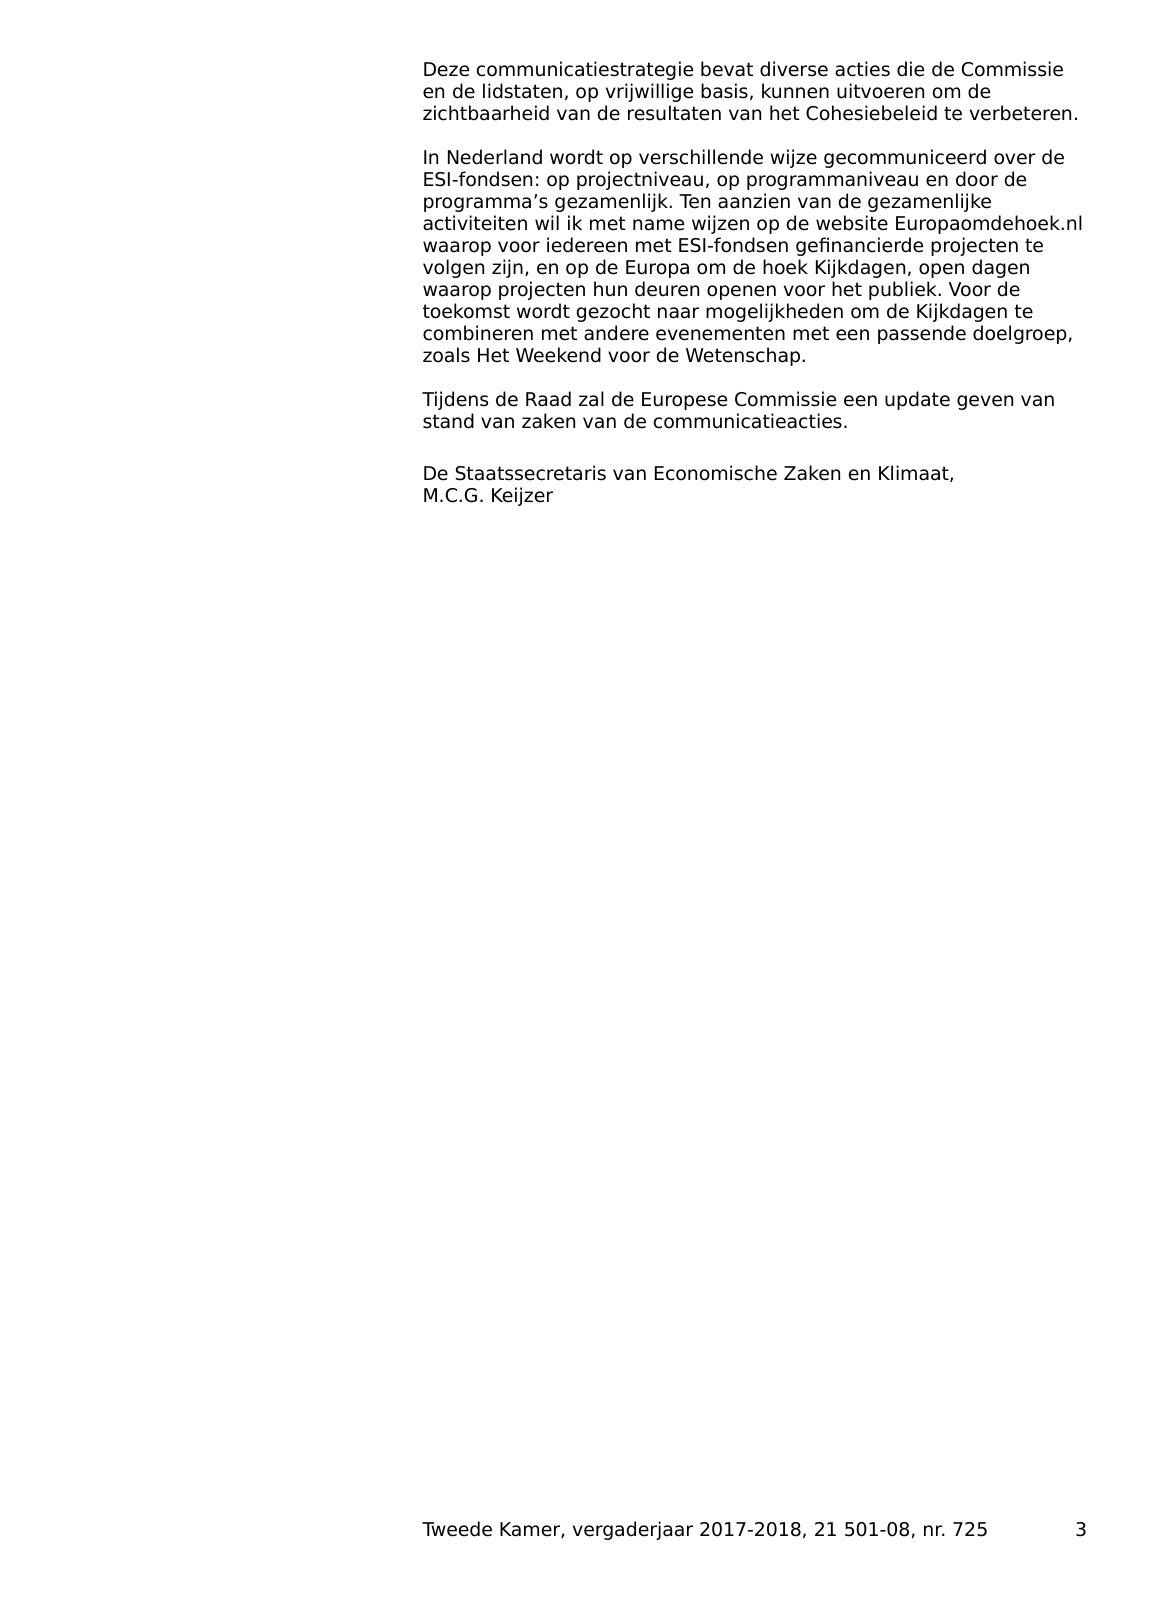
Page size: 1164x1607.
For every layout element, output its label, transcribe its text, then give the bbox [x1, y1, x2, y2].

text De Staatssecretaris van Economische Zaken en Klimaat, M.C.G. Keijzer [422, 463, 1087, 507]
text Deze communicatiestrategie bevat diverse acties die de Commissie en de lidstaten, op vrijwillige basis, kunnen uitvoeren om de zichtbaarheid van de resultaten van het Cohesiebeleid te verbeteren. [422, 59, 1087, 125]
text In Nederland wordt op verschillende wijze gecommuniceerd over de ESI-fondsen: op projectniveau, op programmaniveau en door de programma’s gezamenlijk. Ten aanzien van de gezamenlijke activiteiten wil ik met name wijzen op de website Europaomdehoek.nl waarop voor iedereen met ESI-fondsen gefinancierde projecten te volgen zijn, en op de Europa om de hoek Kijkdagen, open dagen waarop projecten hun deuren openen voor het publiek. Voor de toekomst wordt gezocht naar mogelijkheden om de Kijkdagen te combineren met andere evenementen met een passende doelgroep, zoals Het Weekend voor de Wetenschap. [422, 147, 1087, 367]
text Tijdens de Raad zal de Europese Commissie een update geven van stand van zaken van de communicatieacties. [422, 389, 1087, 433]
